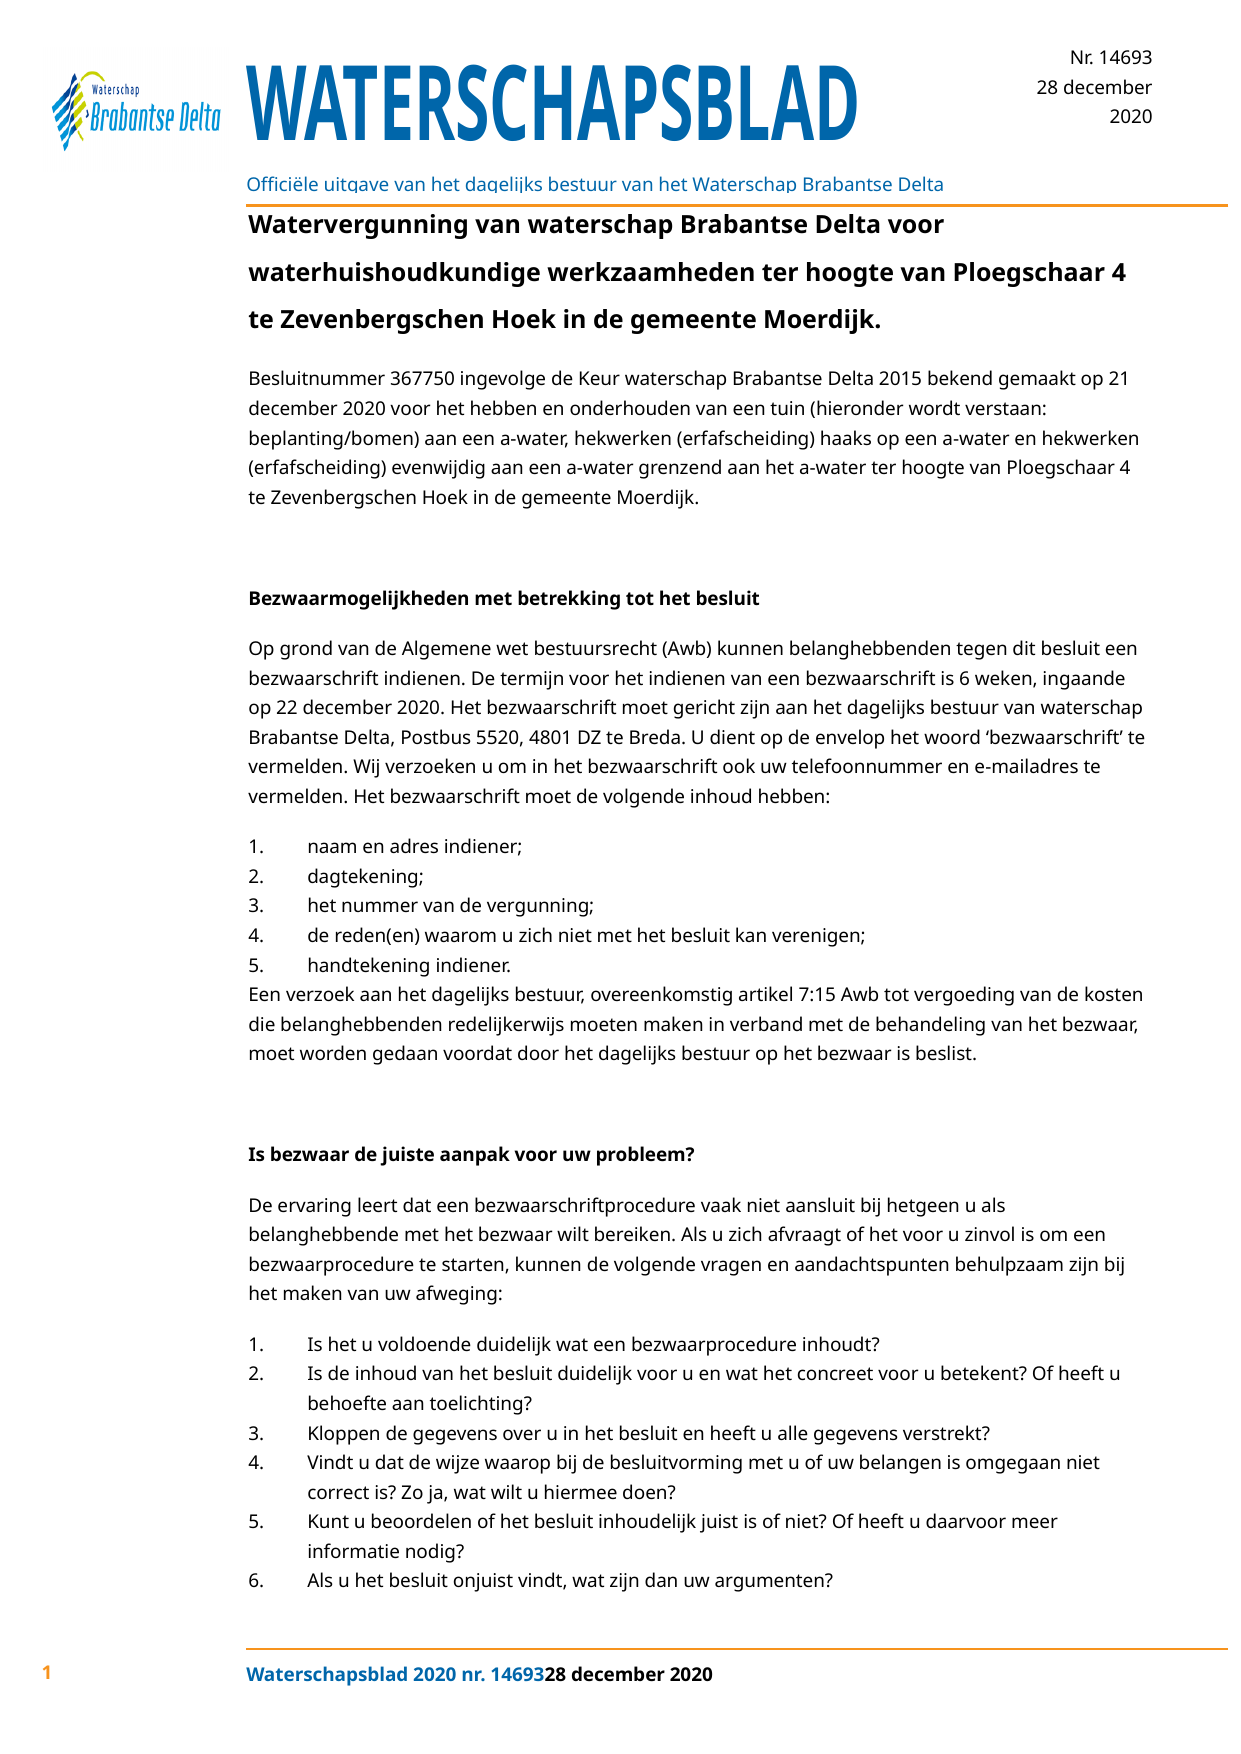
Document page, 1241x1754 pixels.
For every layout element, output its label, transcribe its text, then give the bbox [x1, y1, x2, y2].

text Bezwaarmogelijkheden met betrekking tot het besluit [248, 585, 1152, 610]
list het nummer van de vergunning; [248, 893, 1152, 918]
picture [41, 47, 231, 172]
text Is bezwaar de juiste aanpak voor uw probleem? [248, 1141, 1152, 1167]
list de reden(en) waarom u zich niet met het besluit kan verenigen; [248, 922, 1152, 948]
list Vindt u dat de wijze waarop bij de besluitvorming met u of uw belangen is omgegaan niet correct is? Zo ja, wat wilt u hiermee doen? [248, 1449, 1152, 1504]
list Kloppen de gegevens over u in het besluit en heeft u alle gegevens verstrekt? [248, 1420, 1152, 1445]
text Een verzoek aan het dagelijks bestuur, overeenkomstig artikel 7:15 Awb tot vergoeding van de kosten die belanghebbenden redelijkerwijs moeten maken in verband met de behandeling van het bezwaar, moet worden gedaan voordat door het dagelijks bestuur op het bezwaar is beslist. [248, 981, 1152, 1066]
list Kunt u beoordelen of het besluit inhoudelijk juist is of niet? Of heeft u daarvoor meer informatie nodig? [248, 1508, 1152, 1564]
list naam en adres indiener; [248, 833, 1152, 859]
list Is het u voldoende duidelijk wat een bezwaarprocedure inhoudt? [248, 1331, 1152, 1357]
list handtekening indiener. [248, 952, 1152, 977]
text Op grond van de Algemene wet bestuursrecht (Awb) kunnen belanghebbenden tegen dit besluit een bezwaarschrift indienen. De termijn voor het indienen van een bezwaarschrift is 6 weken, ingaande op 22 december 2020. Het bezwaarschrift moet gericht zijn aan het dagelijks bestuur van waterschap Brabantse Delta, Postbus 5520, 4801 DZ te Breda. U dient op de envelop het woord ‘bezwaarschrift’ te vermelden. Wij verzoeken u om in het bezwaarschrift ook uw telefoonnummer en e‑mailadres te vermelden. Het bezwaarschrift moet de volgende inhoud hebben: [248, 635, 1152, 809]
text De ervaring leert dat een bezwaarschriftprocedure vaak niet aansluit bij hetgeen u als belanghebbende met het bezwaar wilt bereiken. Als u zich afvraagt of het voor u zinvol is om een bezwaarprocedure te starten, kunnen de volgende vragen en aandachtspunten behulpzaam zijn bij het maken van uw afweging: [248, 1192, 1152, 1306]
list Als u het besluit onjuist vindt, wat zijn dan uw argumenten? [248, 1568, 1152, 1593]
list dagtekening; [248, 863, 1152, 889]
text Watervergunning van waterschap Brabantse Delta voor waterhuishoudkundige werkzaamheden ter hoogte van Ploegschaar 4 te Zevenbergschen Hoek in de gemeente Moerdijk. [248, 207, 1152, 336]
list Is de inhoud van het besluit duidelijk voor u en wat het concreet voor u betekent? Of heeft u behoefte aan toelichting? [248, 1361, 1152, 1416]
text Besluitnummer 367750 ingevolge de Keur waterschap Brabantse Delta 2015 bekend gemaakt op 21 december 2020 voor het hebben en onderhouden van een tuin (hieronder wordt verstaan: beplanting/bomen) aan een a-water, hekwerken (erfafscheiding) haaks op een a-water en hekwerken (erfafscheiding) evenwijdig aan een a-water grenzend aan het a-water ter hoogte van Ploegschaar 4 te Zevenbergschen Hoek in de gemeente Moerdijk. [248, 366, 1152, 509]
